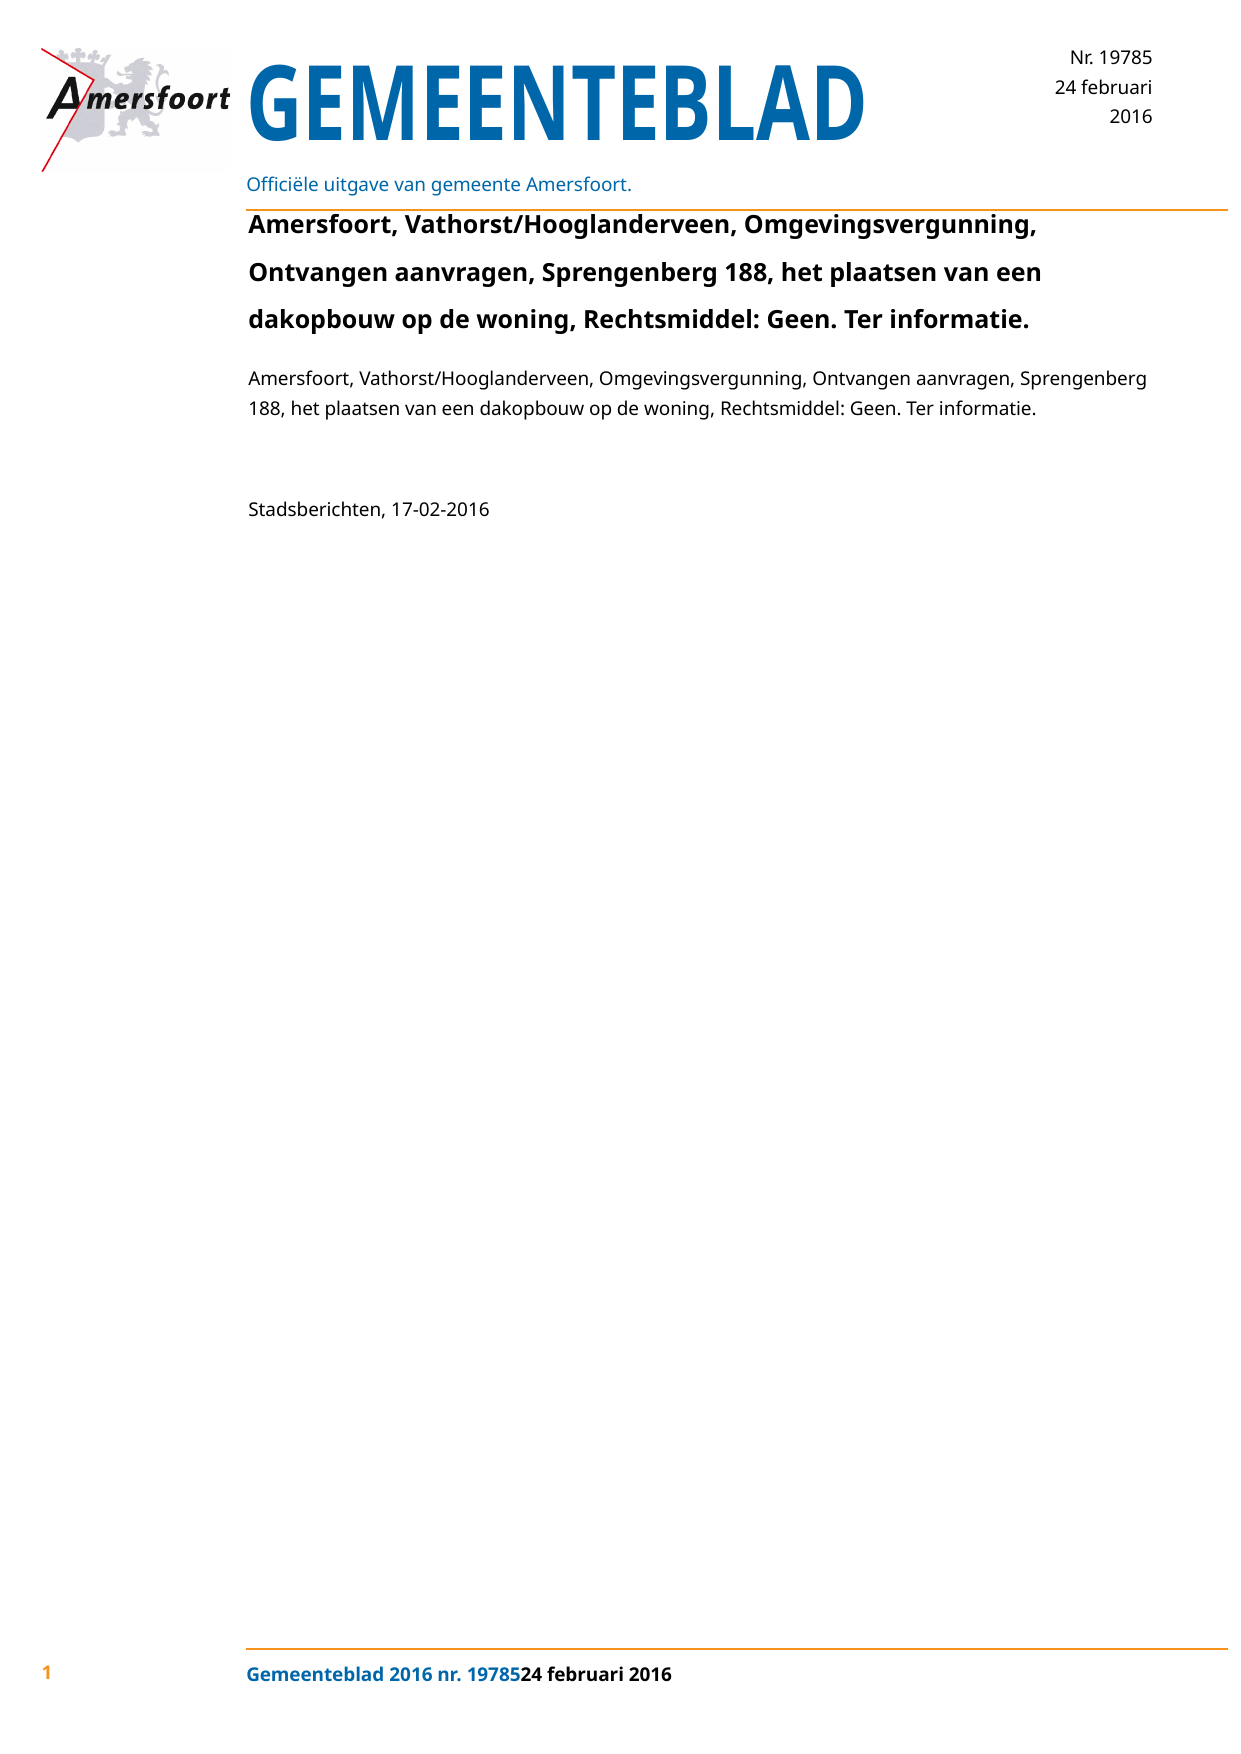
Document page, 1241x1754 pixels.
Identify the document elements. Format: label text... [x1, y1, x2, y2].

text Amersfoort, Vathorst/Hooglanderveen, Omgevingsvergunning, Ontvangen aanvragen, Sprengenberg 188, het plaatsen van een dakopbouw op de woning, Rechtsmiddel: Geen. Ter informatie. [248, 211, 1152, 336]
picture [41, 47, 231, 172]
text Stadsberichten, 17-02-2016 [248, 496, 1152, 522]
text Amersfoort, Vathorst/Hooglanderveen, Omgevingsvergunning, Ontvangen aanvragen, Sprengenberg 188, het plaatsen van een dakopbouw op de woning, Rechtsmiddel: Geen. Ter informatie. [248, 366, 1152, 421]
